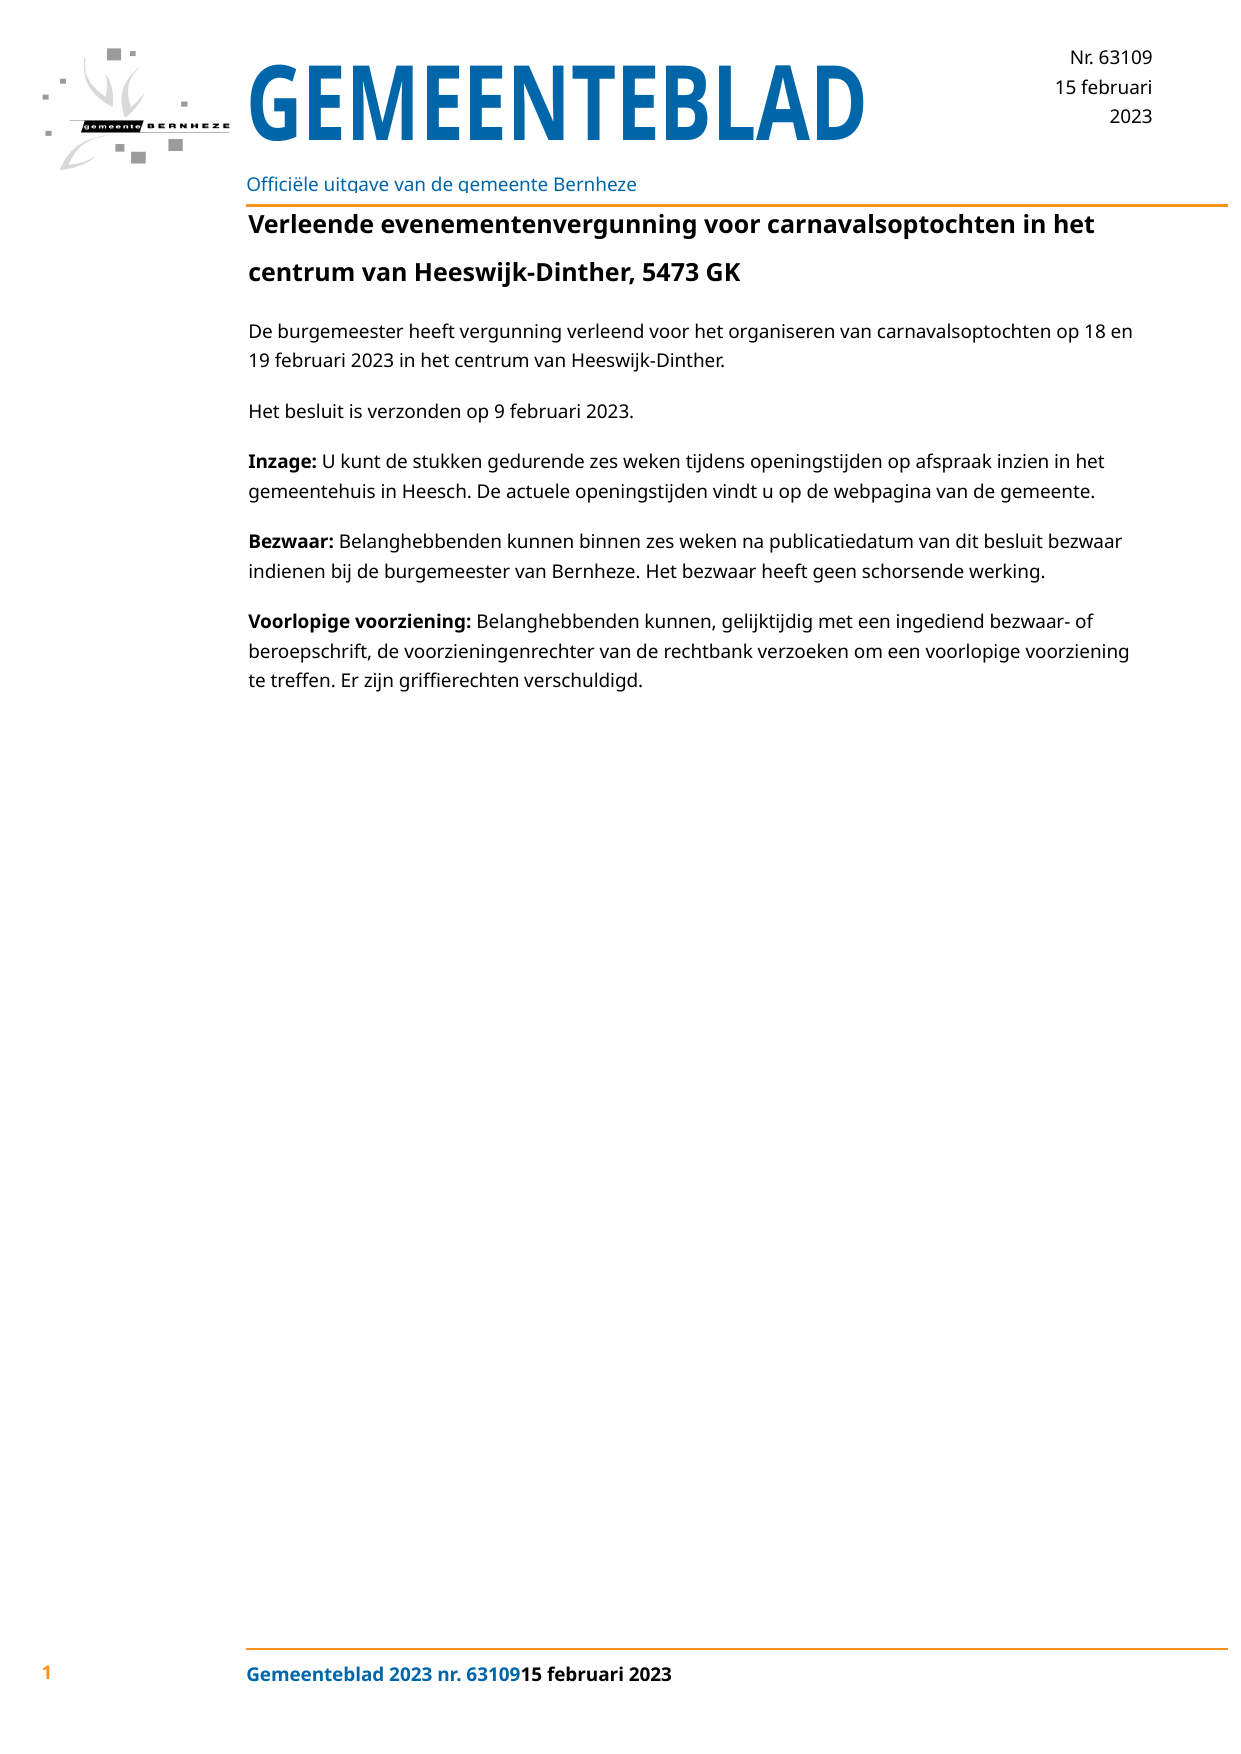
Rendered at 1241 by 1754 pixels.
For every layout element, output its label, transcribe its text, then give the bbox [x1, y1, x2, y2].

text Het besluit is verzonden op 9 februari 2023. [248, 398, 1152, 424]
text De burgemeester heeft vergunning verleend voor het organiseren van carnavalsoptochten op 18 en 19 februari 2023 in het centrum van Heeswijk-Dinther. [248, 318, 1152, 373]
picture [41, 47, 231, 172]
text Verleende evenementenvergunning voor carnavalsoptochten in het centrum van Heeswijk-Dinther, 5473 GK [248, 207, 1152, 288]
text Inzage: U kunt de stukken gedurende zes weken tijdens openingstijden op afspraak inzien in het gemeentehuis in Heesch. De actuele openingstijden vindt u op de webpagina van de gemeente. [248, 448, 1152, 504]
text Voorlopige voorziening: Belanghebbenden kunnen, gelijktijdig met een ingediend bezwaar- of beroepschrift, de voorzieningenrechter van de rechtbank verzoeken om een voorlopige voorziening te treffen. Er zijn griffierechten verschuldigd. [248, 608, 1152, 693]
text Bezwaar: Belanghebbenden kunnen binnen zes weken na publicatiedatum van dit besluit bezwaar indienen bij de burgemeester van Bernheze. Het bezwaar heeft geen schorsende werking. [248, 528, 1152, 584]
